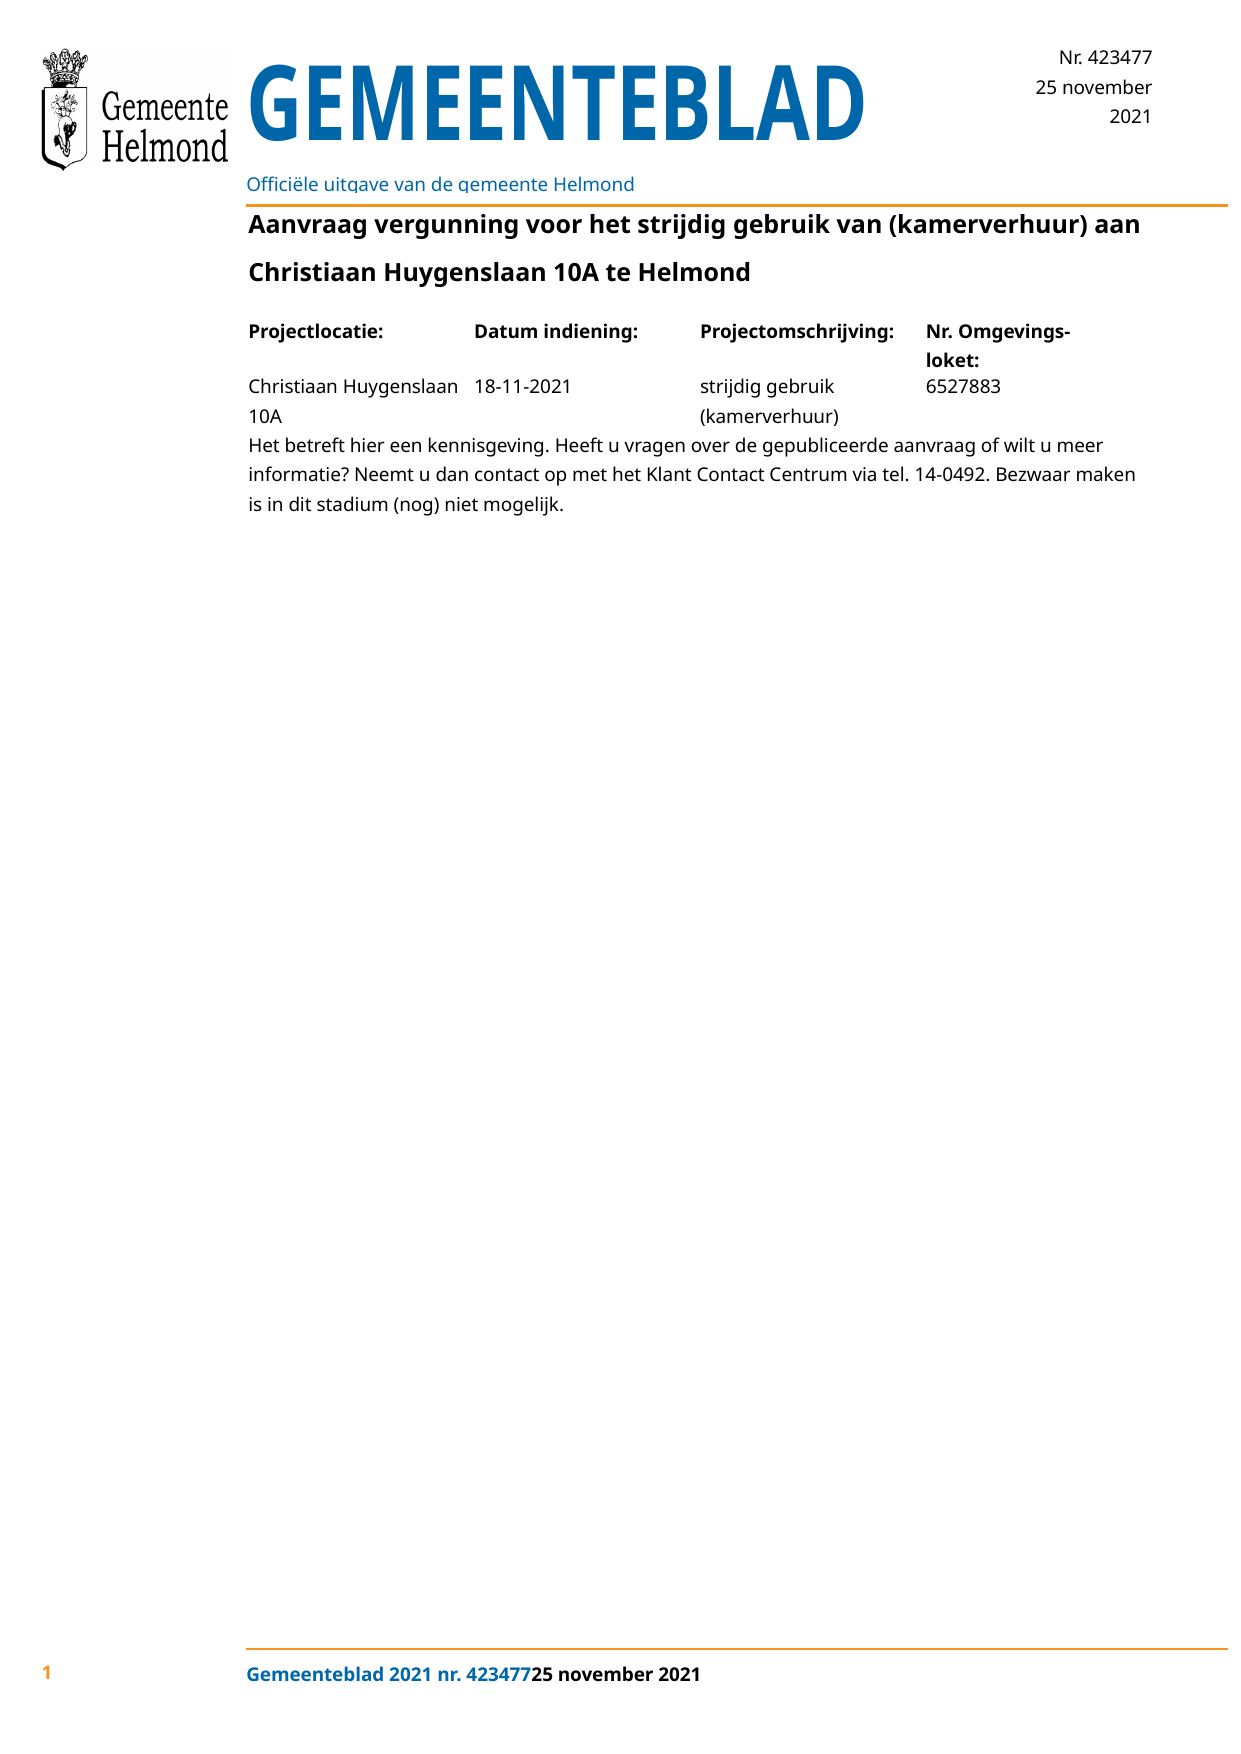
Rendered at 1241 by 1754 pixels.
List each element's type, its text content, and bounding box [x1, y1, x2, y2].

table_header Datum indiening: [474, 318, 700, 373]
table_cell 6527883 [926, 373, 1152, 429]
picture [41, 47, 231, 172]
table_header Nr. Omgevings- loket: [926, 318, 1152, 373]
text Het betreft hier een kennisgeving. Heeft u vragen over de gepubliceerde aanvraag of wilt u meer informatie? Neemt u dan contact op met het Klant Contact Centrum via tel. 14-0492. Bezwaar maken is in dit stadium (nog) niet mogelijk. [248, 432, 1152, 517]
table_cell strijdig gebruik (kamerverhuur) [700, 373, 926, 429]
text Aanvraag vergunning voor het strijdig gebruik van (kamerverhuur) aan Christiaan Huygenslaan 10A te Helmond [248, 207, 1152, 288]
table_header Projectomschrijving: [700, 318, 926, 373]
table_cell Christiaan Huygenslaan 10A [248, 373, 474, 429]
table_header Projectlocatie: [248, 318, 474, 373]
table_cell 18-11-2021 [474, 373, 700, 429]
